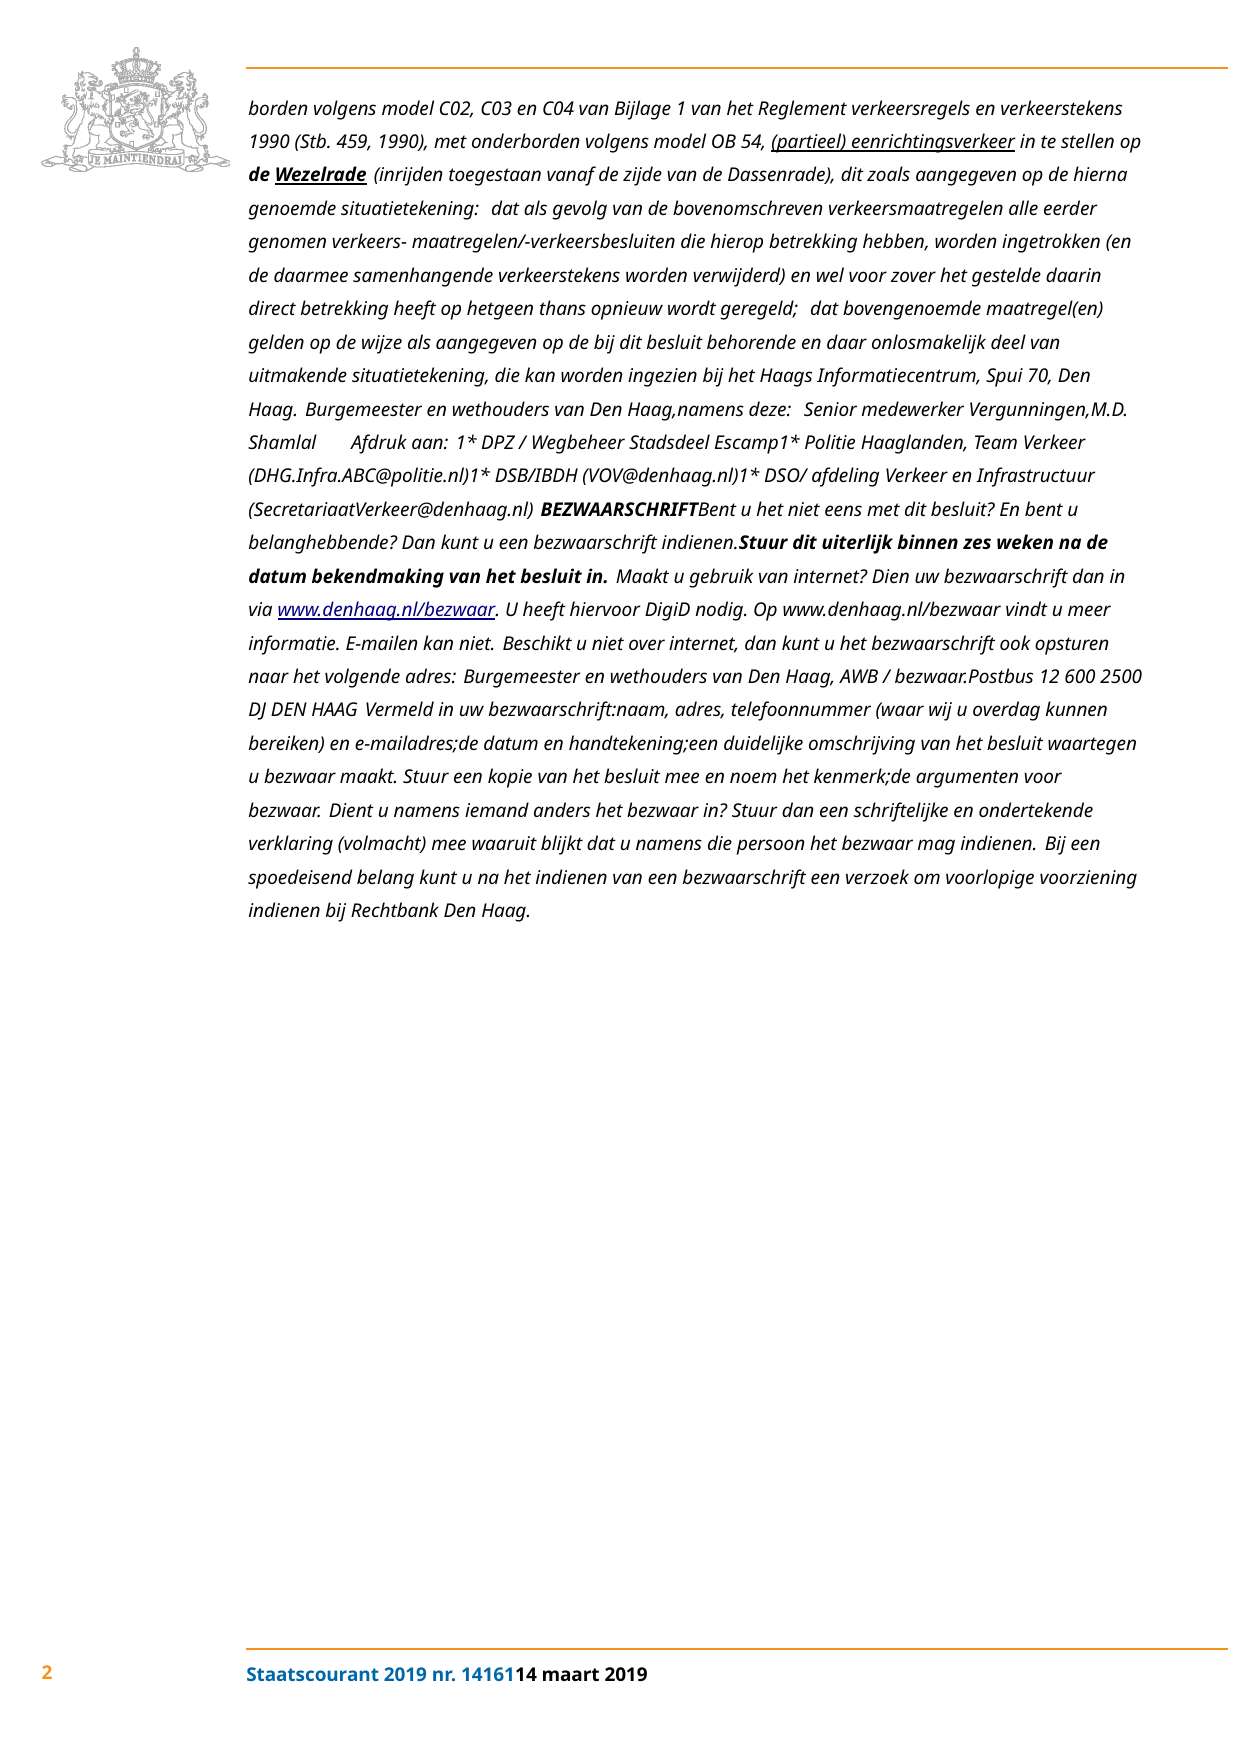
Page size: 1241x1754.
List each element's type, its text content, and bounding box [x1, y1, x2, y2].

picture [41, 47, 231, 172]
text borden volgens model C02, C03 en C04 van Bijlage 1 van het Reglement verkeersregels en verkeerstekens 1990 (Stb. 459, 1990), met onderborden volgens model OB 54, (partieel) eenrichtingsverkeer in te stellen op de Wezelrade (inrijden toegestaan vanaf de zijde van de Dassenrade), dit zoals aangegeven op de hierna genoemde situatietekening: dat als gevolg van de bovenomschreven verkeersmaatregelen alle eerder genomen verkeers- maatregelen/-verkeersbesluiten die hierop betrekking hebben, worden ingetrokken (en de daarmee samenhangende verkeerstekens worden verwijderd) en wel voor zover het gestelde daarin direct betrekking heeft op hetgeen thans opnieuw wordt geregeld; dat bovengenoemde maatregel(en) gelden op de wijze als aangegeven op de bij dit besluit behorende en daar onlosmakelijk deel van uitmakende situatietekening, die kan worden ingezien bij het Haags Informatiecentrum, Spui 70, Den Haag. Burgemeester en wethouders van Den Haag,namens deze: Senior medewerker Vergunningen,M.D. Shamlal Afdruk aan: 1* DPZ / Wegbeheer Stadsdeel Escamp1* Politie Haaglanden, Team Verkeer (DHG.Infra.ABC@politie.nl)1* DSB/IBDH (VOV@denhaag.nl)1* DSO/ afdeling Verkeer en Infrastructuur (SecretariaatVerkeer@denhaag.nl) BEZWAARSCHRIFTBent u het niet eens met dit besluit? En bent u belanghebbende? Dan kunt u een bezwaarschrift indienen.Stuur dit uiterlijk binnen zes weken na de datum bekendmaking van het besluit in. Maakt u gebruik van internet? Dien uw bezwaarschrift dan in via www.denhaag.nl/bezwaar. U heeft hiervoor DigiD nodig. Op www.denhaag.nl/bezwaar vindt u meer informatie. E-mailen kan niet. Beschikt u niet over internet, dan kunt u het bezwaarschrift ook opsturen naar het volgende adres: Burgemeester en wethouders van Den Haag, AWB / bezwaar.Postbus 12 600 2500 DJ DEN HAAG Vermeld in uw bezwaarschrift:naam, adres, telefoonnummer (waar wij u overdag kunnen bereiken) en e-mailadres;de datum en handtekening;een duidelijke omschrijving van het besluit waartegen u bezwaar maakt. Stuur een kopie van het besluit mee en noem het kenmerk;de argumenten voor bezwaar. Dient u namens iemand anders het bezwaar in? Stuur dan een schriftelijke en ondertekende verklaring (volmacht) mee waaruit blijkt dat u namens die persoon het bezwaar mag indienen. Bij een spoedeisend belang kunt u na het indienen van een bezwaarschrift een verzoek om voorlopige voorziening indienen bij Rechtbank Den Haag. [248, 95, 1152, 923]
